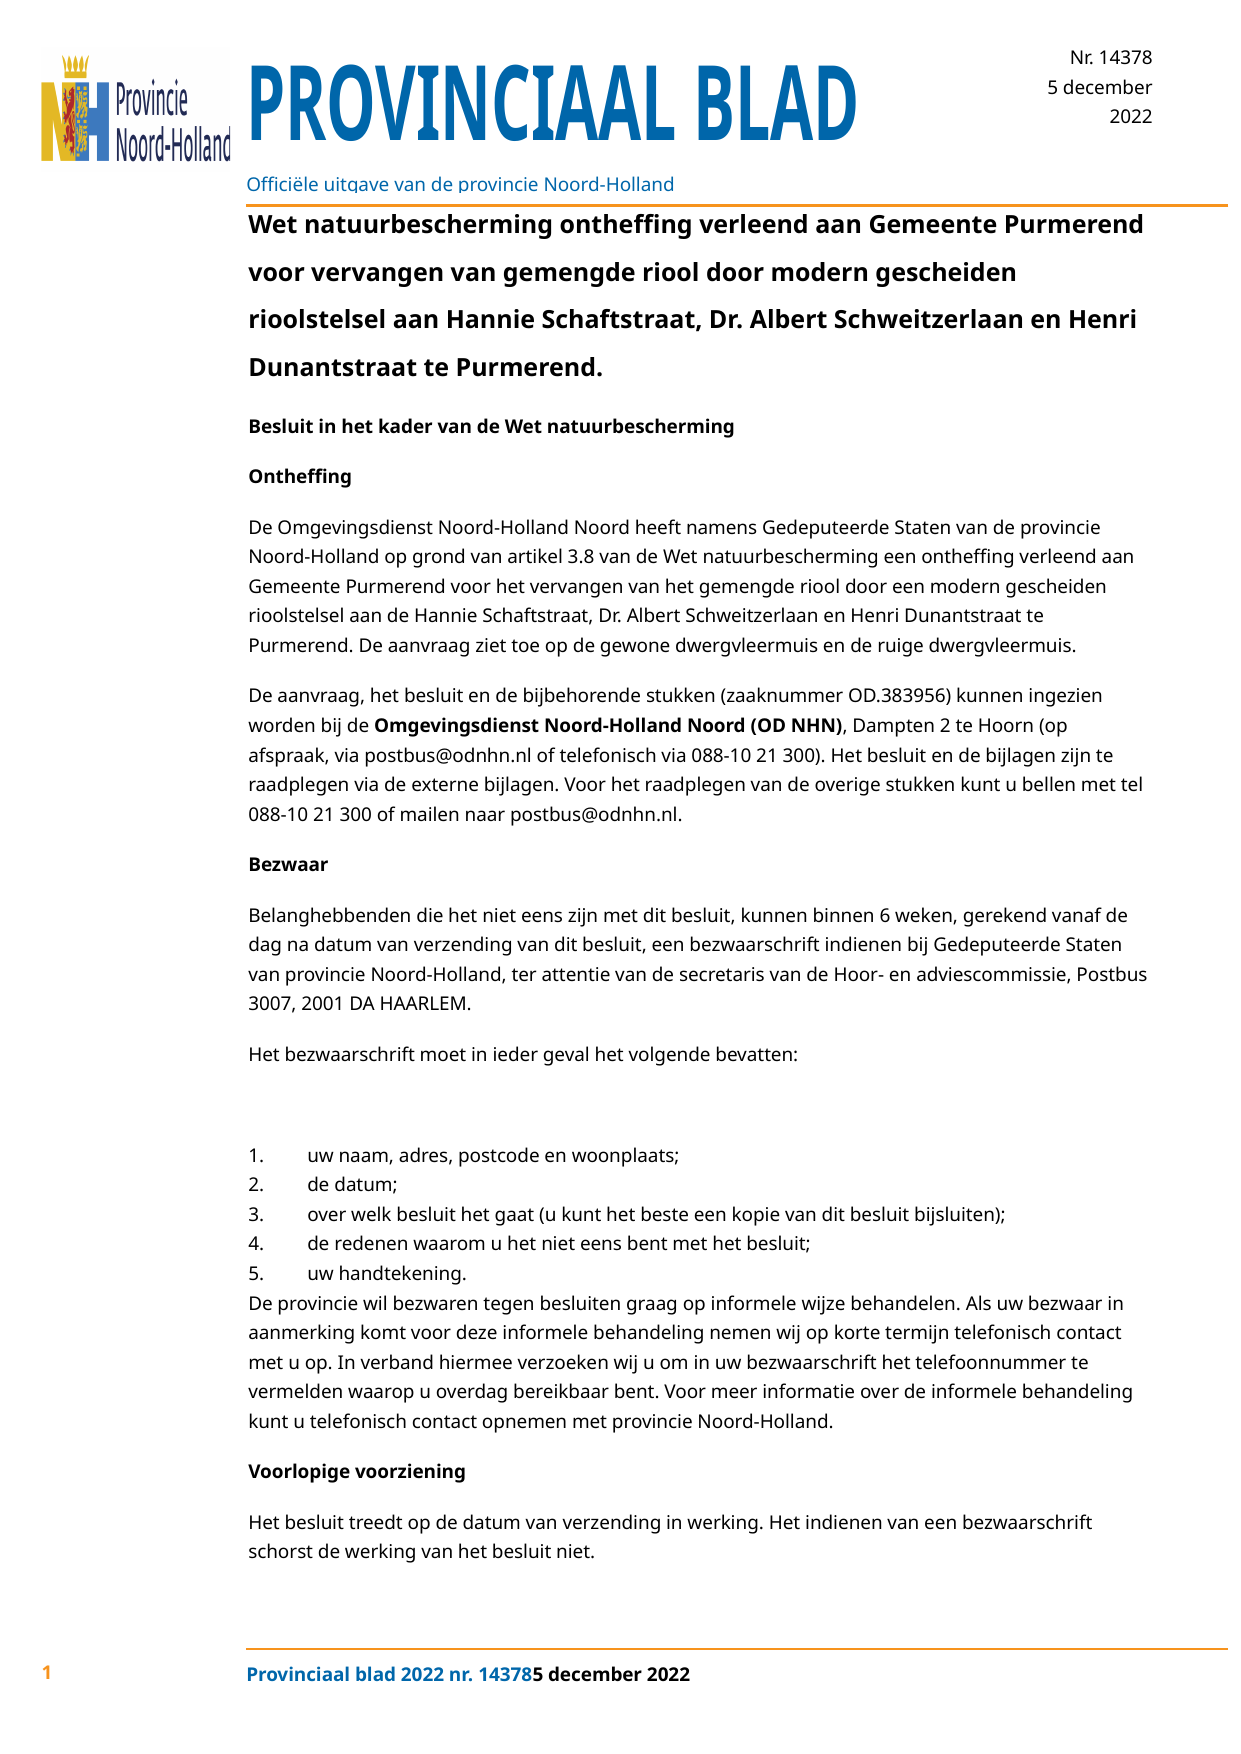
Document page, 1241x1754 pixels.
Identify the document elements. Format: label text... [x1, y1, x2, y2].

text Besluit in het kader van de Wet natuurbescherming [248, 413, 1152, 439]
text Voorlopige voorziening [248, 1458, 1152, 1484]
list uw naam, adres, postcode en woonplaats; [248, 1142, 1152, 1168]
list de datum; [248, 1171, 1152, 1197]
text De Omgevingsdienst Noord-Holland Noord heeft namens Gedeputeerde Staten van de provincie Noord-Holland op grond van artikel 3.8 van de Wet natuurbescherming een ontheffing verleend aan Gemeente Purmerend voor het vervangen van het gemengde riool door een modern gescheiden rioolstelsel aan de Hannie Schaftstraat, Dr. Albert Schweitzerlaan en Henri Dunantstraat te Purmerend. De aanvraag ziet toe op de gewone dwergvleermuis en de ruige dwergvleermuis. [248, 514, 1152, 658]
picture [41, 47, 231, 172]
text Bezwaar [248, 851, 1152, 877]
text De aanvraag, het besluit en de bijbehorende stukken (zaaknummer OD.383956) kunnen ingezien worden bij de Omgevingsdienst Noord-Holland Noord (OD NHN), Dampten 2 te Hoorn (op afspraak, via postbus@odnhn.nl of telefonisch via 088-10 21 300). Het besluit en de bijlagen zijn te raadplegen via de externe bijlagen. Voor het raadplegen van de overige stukken kunt u bellen met tel 088-10 21 300 of mailen naar postbus@odnhn.nl. [248, 683, 1152, 827]
list over welk besluit het gaat (u kunt het beste een kopie van dit besluit bijsluiten); [248, 1201, 1152, 1227]
text Het bezwaarschrift moet in ieder geval het volgende bevatten: [248, 1041, 1152, 1067]
text De provincie wil bezwaren tegen besluiten graag op informele wijze behandelen. Als uw bezwaar in aanmerking komt voor deze informele behandeling nemen wij op korte termijn telefonisch contact met u op. In verband hiermee verzoeken wij u om in uw bezwaarschrift het telefoonnummer te vermelden waarop u overdag bereikbaar bent. Voor meer informatie over de informele behandeling kunt u telefonisch contact opnemen met provincie Noord-Holland. [248, 1290, 1152, 1434]
text Belanghebbenden die het niet eens zijn met dit besluit, kunnen binnen 6 weken, gerekend vanaf de dag na datum van verzending van dit besluit, een bezwaarschrift indienen bij Gedeputeerde Staten van provincie Noord-Holland, ter attentie van de secretaris van de Hoor- en adviescommissie, Postbus 3007, 2001 DA HAARLEM. [248, 902, 1152, 1016]
list uw handtekening. [248, 1260, 1152, 1286]
text Het besluit treedt op de datum van verzending in werking. Het indienen van een bezwaarschrift schorst de werking van het besluit niet. [248, 1509, 1152, 1564]
text Ontheffing [248, 463, 1152, 489]
list de redenen waarom u het niet eens bent met het besluit; [248, 1231, 1152, 1256]
text Wet natuurbescherming ontheffing verleend aan Gemeente Purmerend voor vervangen van gemengde riool door modern gescheiden rioolstelsel aan Hannie Schaftstraat, Dr. Albert Schweitzerlaan en Henri Dunantstraat te Purmerend. [248, 207, 1152, 384]
